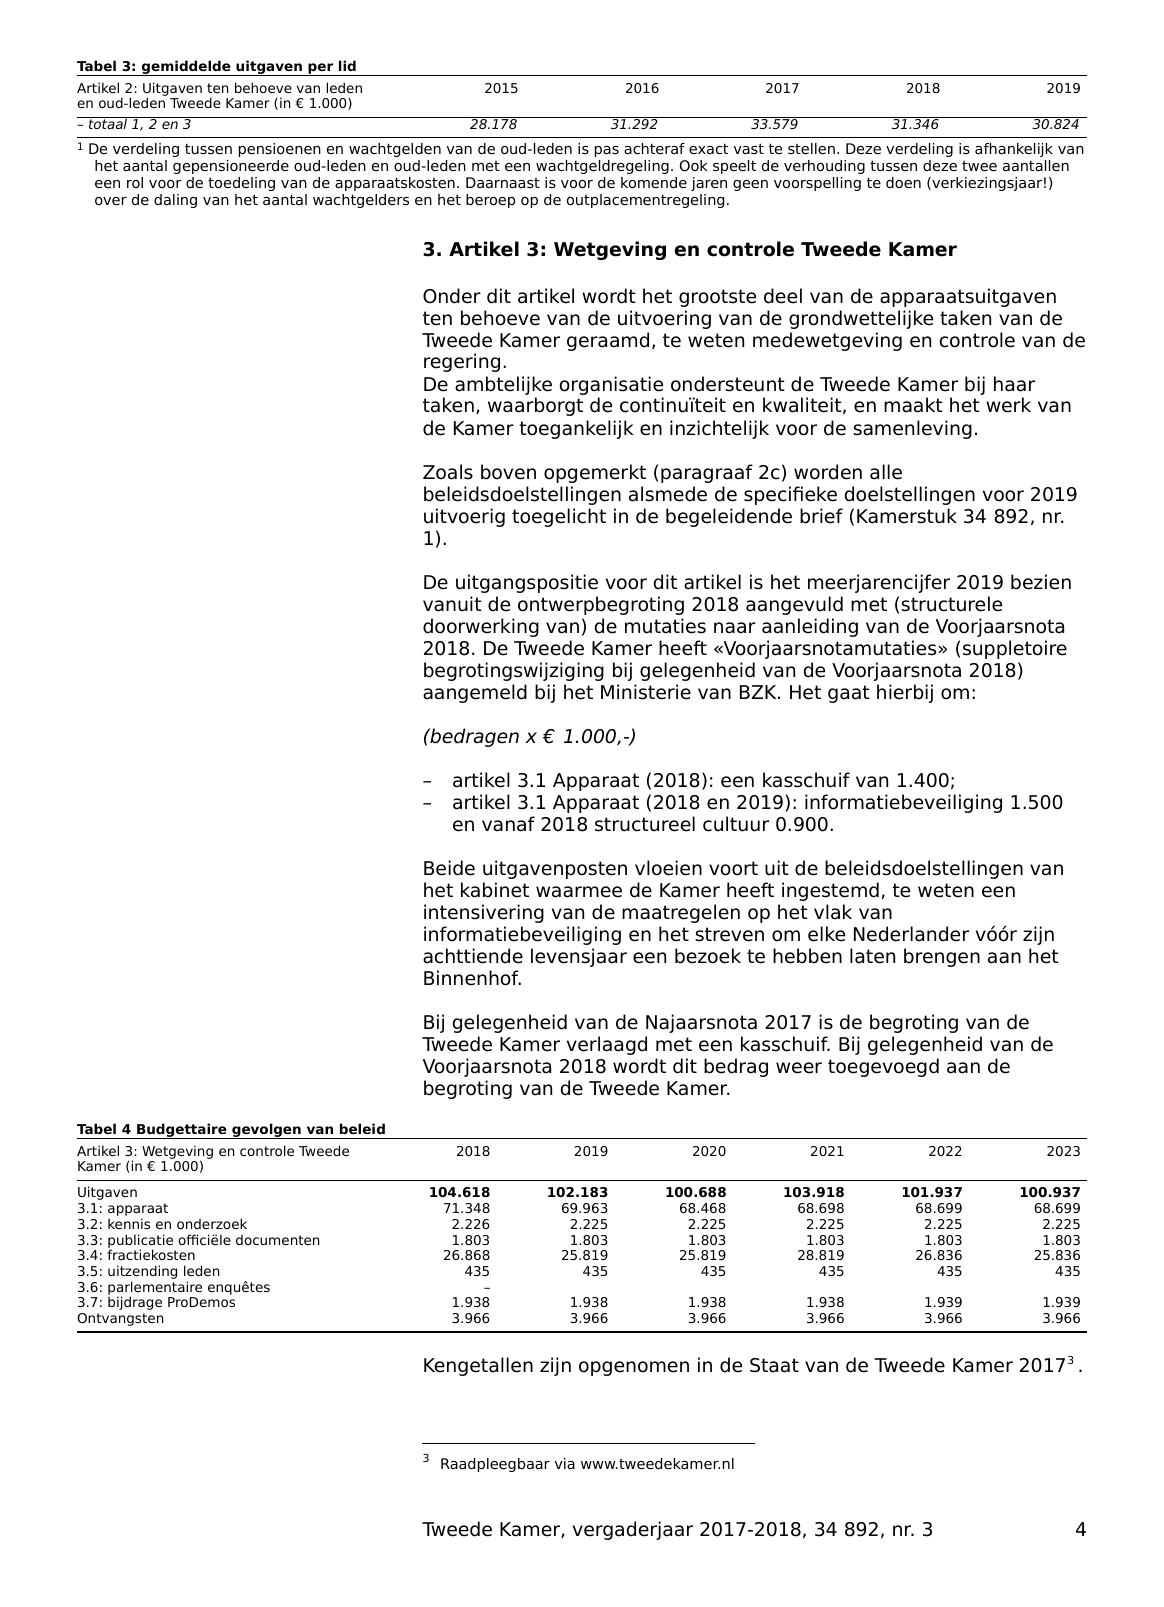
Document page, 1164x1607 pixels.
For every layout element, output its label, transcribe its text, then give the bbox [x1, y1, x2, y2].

text Onder dit artikel wordt het grootste deel van de apparaatsuitgaven ten behoeve van de uitvoering van de grondwettelijke taken van de Tweede Kamer geraamd, te weten medewetgeving en controle van de regering. [422, 286, 1087, 373]
table_cell 2.225 [732, 1217, 850, 1232]
table_cell 2.226 [378, 1217, 496, 1232]
table_cell 2018 [378, 1139, 496, 1179]
table_cell 3.966 [496, 1311, 614, 1331]
table_cell [614, 1280, 732, 1295]
table_cell Artikel 2: Uitgaven ten behoeve van leden en oud-leden Tweede Kamer (in € 1.000) [77, 76, 384, 117]
table_cell 100.937 [969, 1181, 1087, 1201]
table_cell 435 [850, 1264, 968, 1279]
table_cell 3.966 [378, 1311, 496, 1331]
table_cell 31.346 [806, 118, 946, 137]
subtitle (bedragen x € 1.000,-) [422, 726, 1087, 748]
table_cell 1.938 [378, 1295, 496, 1311]
table_cell 102.183 [496, 1181, 614, 1201]
text Raadpleegbaar via www.tweedekamer.nl [422, 1452, 1087, 1474]
table_cell 435 [496, 1264, 614, 1279]
table_cell 26.868 [378, 1248, 496, 1264]
table_cell 103.918 [732, 1181, 850, 1201]
table_cell 2.225 [496, 1217, 614, 1232]
table_cell Artikel 3: Wetgeving en controle Tweede Kamer (in € 1.000) [77, 1139, 378, 1179]
text Beide uitgavenposten vloeien voort uit de beleidsdoelstellingen van het kabinet waarmee de Kamer heeft ingestemd, te weten een intensivering van de maatregelen op het vlak van informatiebeveiliging en het streven om elke Nederlander vóór zijn achttiende levensjaar een bezoek te hebben laten brengen aan het Binnenhof. [422, 858, 1087, 990]
table_cell 68.698 [732, 1201, 850, 1217]
table_cell 2.225 [969, 1217, 1087, 1232]
table_cell 1.803 [732, 1233, 850, 1248]
table_cell 2018 [806, 76, 946, 117]
table_cell 68.699 [969, 1201, 1087, 1217]
text – artikel 3.1 Apparaat (2018): een kasschuif van 1.400; [422, 770, 1087, 792]
table_cell 101.937 [850, 1181, 968, 1201]
table_cell – totaal 1, 2 en 3 [77, 118, 384, 137]
table_cell 3.7: bijdrage ProDemos [77, 1295, 378, 1311]
table_cell 3.3: publicatie officiële documenten [77, 1233, 378, 1248]
table_cell 2.225 [850, 1217, 968, 1232]
table_cell [969, 1280, 1087, 1295]
table_cell 1.803 [969, 1233, 1087, 1248]
table_cell 2016 [525, 76, 665, 117]
table_cell 3.966 [614, 1311, 732, 1331]
table_cell [496, 1280, 614, 1295]
table_cell 3.6: parlementaire enquêtes [77, 1280, 378, 1295]
table_header Tabel 4 Budgettaire gevolgen van beleid [77, 1122, 1087, 1138]
text Kengetallen zijn opgenomen in de Staat van de Tweede Kamer 2017. [422, 1355, 1087, 1377]
table_cell 31.292 [525, 118, 665, 137]
table_cell 25.819 [496, 1248, 614, 1264]
table_cell 435 [614, 1264, 732, 1279]
table_cell [850, 1280, 968, 1295]
table_cell 2019 [496, 1139, 614, 1179]
table_cell 435 [732, 1264, 850, 1279]
table_cell 1.938 [732, 1295, 850, 1311]
table_cell 3.5: uitzending leden [77, 1264, 378, 1279]
table_cell – [378, 1280, 496, 1295]
table_cell 435 [378, 1264, 496, 1279]
table_cell 2019 [946, 76, 1087, 117]
table_cell 2020 [614, 1139, 732, 1179]
table_cell 2017 [665, 76, 806, 117]
table_cell 25.836 [969, 1248, 1087, 1264]
table_cell 71.348 [378, 1201, 496, 1217]
table_cell Uitgaven [77, 1181, 378, 1201]
table_cell Ontvangsten [77, 1311, 378, 1331]
table_cell 2023 [969, 1139, 1087, 1179]
table_cell 2021 [732, 1139, 850, 1179]
text – artikel 3.1 Apparaat (2018 en 2019): informatiebeveiliging 1.500 en vanaf 2018 structureel cultuur 0.900. [422, 792, 1087, 836]
table_cell 435 [969, 1264, 1087, 1279]
table_cell 2.225 [614, 1217, 732, 1232]
table_cell 68.468 [614, 1201, 732, 1217]
table_cell 3.966 [969, 1311, 1087, 1331]
table_cell 69.963 [496, 1201, 614, 1217]
table_cell 28.819 [732, 1248, 850, 1264]
table_cell 2015 [384, 76, 524, 117]
table_cell 1.803 [614, 1233, 732, 1248]
table_cell 3.4: fractiekosten [77, 1248, 378, 1264]
text Zoals boven opgemerkt (paragraaf 2c) worden alle beleidsdoelstellingen alsmede de specifieke doelstellingen voor 2019 uitvoerig toegelicht in de begeleidende brief (Kamerstuk 34 892, nr. 1). [422, 462, 1087, 549]
subtitle 3. Artikel 3: Wetgeving en controle Tweede Kamer [422, 238, 1087, 261]
text De ambtelijke organisatie ondersteunt de Tweede Kamer bij haar taken, waarborgt de continuïteit en kwaliteit, en maakt het werk van de Kamer toegankelijk en inzichtelijk voor de samenleving. [422, 373, 1087, 439]
table_cell 33.579 [665, 118, 806, 137]
table_cell 104.618 [378, 1181, 496, 1201]
table_cell 1.803 [496, 1233, 614, 1248]
table_cell 1.803 [850, 1233, 968, 1248]
table_cell 3.2: kennis en onderzoek [77, 1217, 378, 1232]
table_cell 1.938 [496, 1295, 614, 1311]
table_cell 3.966 [850, 1311, 968, 1331]
table_cell 28.178 [384, 118, 524, 137]
table_cell 1 De verdeling tussen pensioenen en wachtgelden van de oud-leden is pas achteraf exact vast te stellen. Deze verdeling is afhankelijk van het aantal gepensioneerde oud-leden en oud-leden met een wachtgeldregeling. Ook speelt de verhouding tussen deze twee aantallen een rol voor de toedeling van de apparaatskosten. Daarnaast is voor de komende jaren geen voorspelling te doen (verkiezingsjaar!) over de daling van het aantal wachtgelders en het beroep op de outplacementregeling. [77, 138, 1087, 208]
text De uitgangspositie voor dit artikel is het meerjarencijfer 2019 bezien vanuit de ontwerpbegroting 2018 aangevuld met (structurele doorwerking van) de mutaties naar aanleiding van de Voorjaarsnota 2018. De Tweede Kamer heeft «Voorjaarsnotamutaties» (suppletoire begrotingswijziging bij gelegenheid van de Voorjaarsnota 2018) aangemeld bij het Ministerie van BZK. Het gaat hierbij om: [422, 572, 1087, 703]
table_cell 2022 [850, 1139, 968, 1179]
table_cell 68.699 [850, 1201, 968, 1217]
table_cell 30.824 [946, 118, 1087, 137]
table_cell 1.939 [969, 1295, 1087, 1311]
table_cell 1.803 [378, 1233, 496, 1248]
table_cell 25.819 [614, 1248, 732, 1264]
table_cell 100.688 [614, 1181, 732, 1201]
table_header Tabel 3: gemiddelde uitgaven per lid [77, 59, 1087, 75]
table_cell 1.939 [850, 1295, 968, 1311]
table_cell 3.1: apparaat [77, 1201, 378, 1217]
text Bij gelegenheid van de Najaarsnota 2017 is de begroting van de Tweede Kamer verlaagd met een kasschuif. Bij gelegenheid van de Voorjaarsnota 2018 wordt dit bedrag weer toegevoegd aan de begroting van de Tweede Kamer. [422, 1012, 1087, 1100]
table_cell [732, 1280, 850, 1295]
table_cell 3.966 [732, 1311, 850, 1331]
table_cell 1.938 [614, 1295, 732, 1311]
table_cell 26.836 [850, 1248, 968, 1264]
